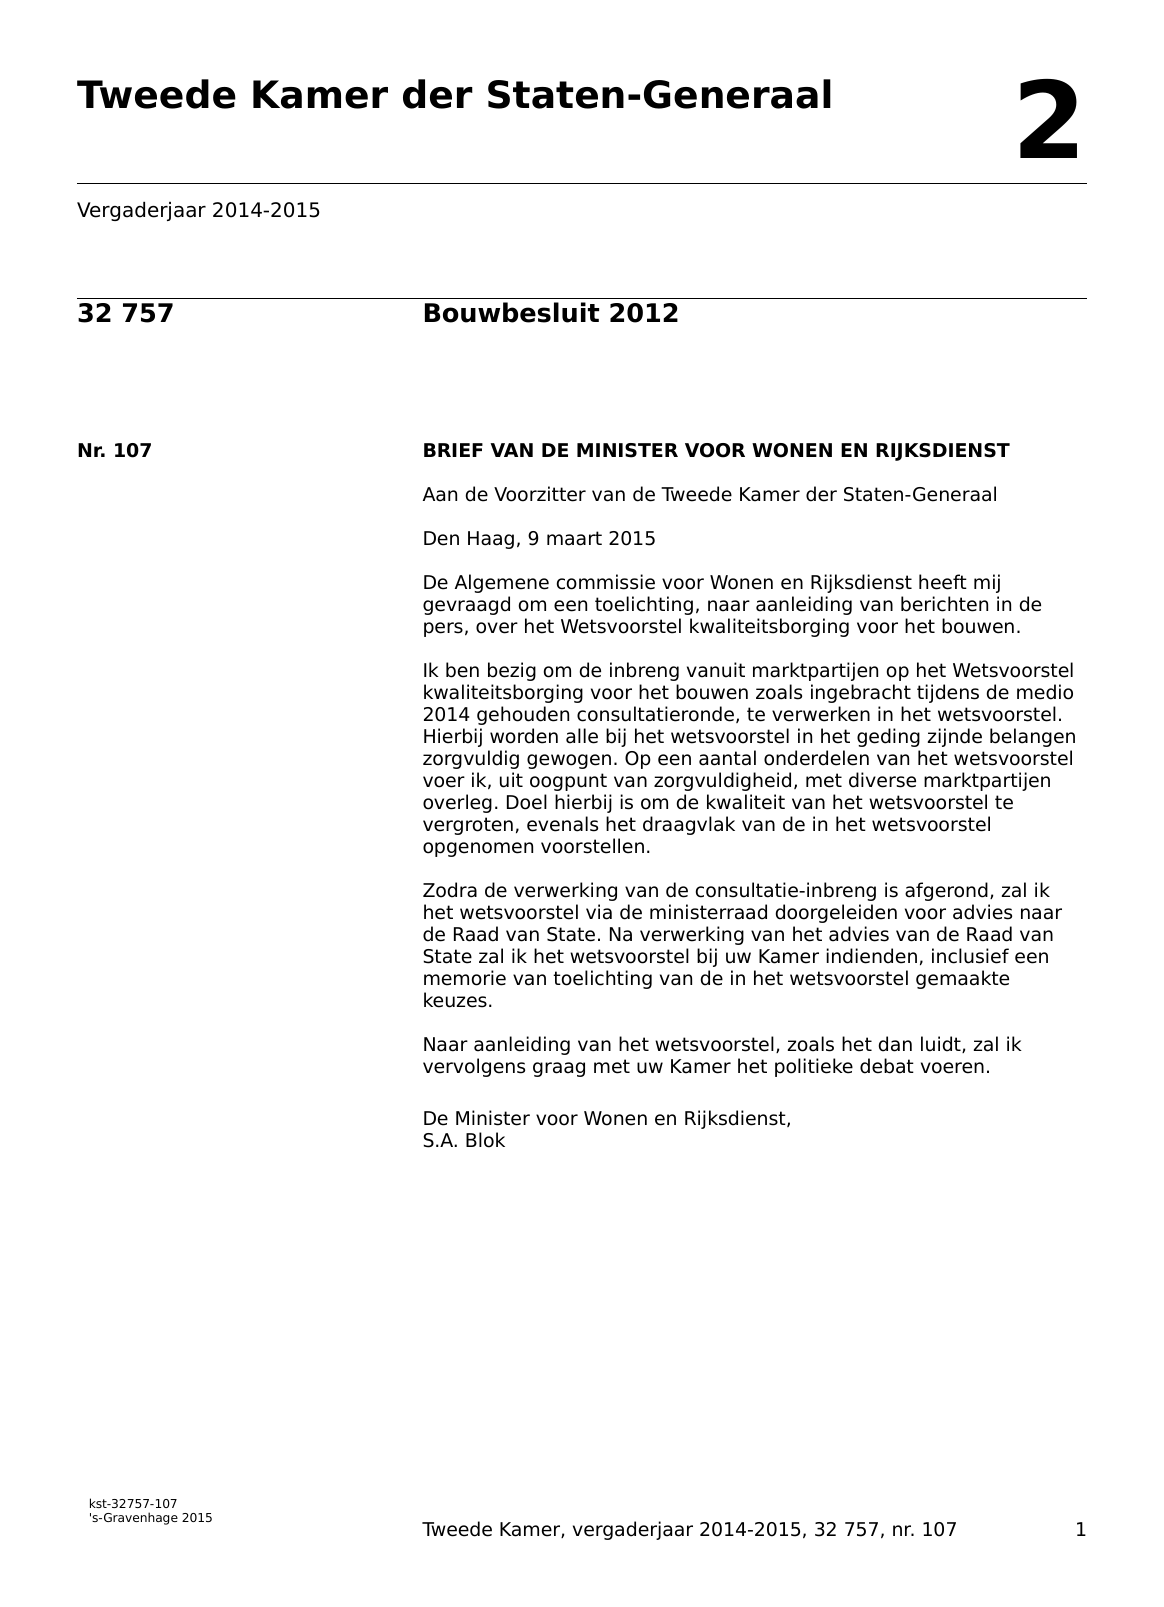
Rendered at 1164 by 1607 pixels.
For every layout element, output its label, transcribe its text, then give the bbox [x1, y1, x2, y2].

text Den Haag, 9 maart 2015 [422, 528, 1087, 550]
text Zodra de verwerking van de consultatie-inbreng is afgerond, zal ik het wetsvoorstel via de ministerraad doorgeleiden voor advies naar de Raad van State. Na verwerking van het advies van de Raad van State zal ik het wetsvoorstel bij uw Kamer indienden, inclusief een memorie van toelichting van de in het wetsvoorstel gemaakte keuzes. [422, 880, 1087, 1012]
text 's-Gravenhage 2015 [88, 1511, 323, 1525]
text De Algemene commissie voor Wonen en Rijksdienst heeft mij gevraagd om een toelichting, naar aanleiding van berichten in de pers, over het Wetsvoorstel kwaliteitsborging voor het bouwen. [422, 572, 1087, 638]
subtitle 32 757 Bouwbesluit 2012 [77, 299, 1087, 329]
text De Minister voor Wonen en Rijksdienst, S.A. Blok [422, 1108, 1087, 1152]
text Aan de Voorzitter van de Tweede Kamer der Staten-Generaal [422, 484, 1087, 506]
text Ik ben bezig om de inbreng vanuit marktpartijen op het Wetsvoorstel kwaliteitsborging voor het bouwen zoals ingebracht tijdens de medio 2014 gehouden consultatieronde, te verwerken in het wetsvoorstel. Hierbij worden alle bij het wetsvoorstel in het geding zijnde belangen zorgvuldig gewogen. Op een aantal onderdelen van het wetsvoorstel voer ik, uit oogpunt van zorgvuldigheid, met diverse marktpartijen overleg. Doel hierbij is om de kwaliteit van het wetsvoorstel te vergroten, evenals het draagvlak van de in het wetsvoorstel opgenomen voorstellen. [422, 660, 1087, 858]
table_cell Vergaderjaar 2014-2015 [77, 184, 1087, 298]
text kst-32757-107 [88, 1497, 323, 1511]
subtitle Nr. 107 BRIEF VAN DE MINISTER VOOR WONEN EN RIJKSDIENST [77, 440, 1087, 462]
text Naar aanleiding van het wetsvoorstel, zoals het dan luidt, zal ik vervolgens graag met uw Kamer het politieke debat voeren. [422, 1034, 1087, 1078]
table_header Tweede Kamer der Staten-Generaal [77, 59, 886, 183]
table_header 2 [886, 59, 1087, 183]
